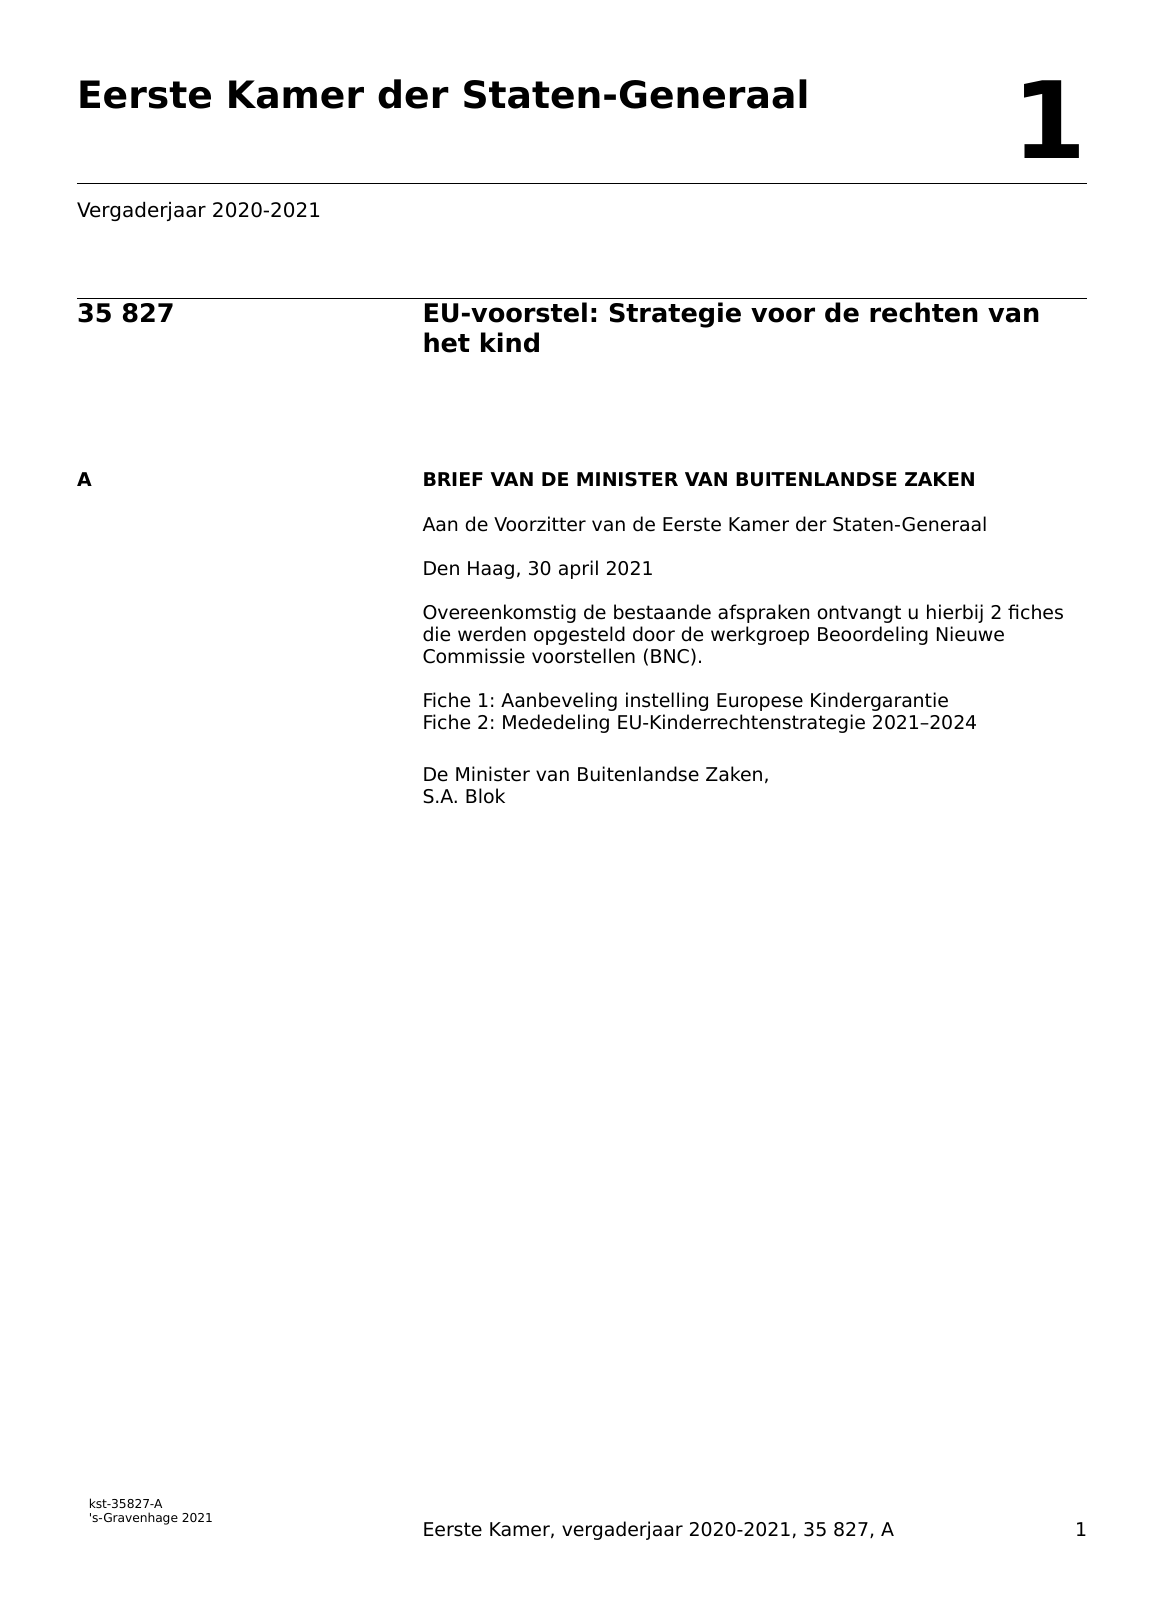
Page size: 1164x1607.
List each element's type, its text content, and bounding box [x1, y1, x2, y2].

text De Minister van Buitenlandse Zaken, S.A. Blok [422, 764, 1087, 808]
text 's-Gravenhage 2021 [88, 1511, 323, 1525]
subtitle A BRIEF VAN DE MINISTER VAN BUITENLANDSE ZAKEN [77, 469, 1087, 491]
text Fiche 1: Aanbeveling instelling Europese Kindergarantie [422, 690, 1087, 712]
table_header Eerste Kamer der Staten-Generaal [77, 59, 886, 183]
table_cell Vergaderjaar 2020-2021 [77, 184, 1087, 298]
subtitle 35 827 EU-voorstel: Strategie voor de rechten van het kind [77, 299, 1087, 358]
text Overeenkomstig de bestaande afspraken ontvangt u hierbij 2 fiches die werden opgesteld door de werkgroep Beoordeling Nieuwe Commissie voorstellen (BNC). [422, 602, 1087, 668]
text kst-35827-A [88, 1497, 323, 1511]
table_header 1 [886, 59, 1087, 183]
text Fiche 2: Mededeling EU-Kinderrechtenstrategie 2021–2024 [422, 712, 1087, 734]
text Aan de Voorzitter van de Eerste Kamer der Staten-Generaal [422, 513, 1087, 536]
text Den Haag, 30 april 2021 [422, 558, 1087, 580]
